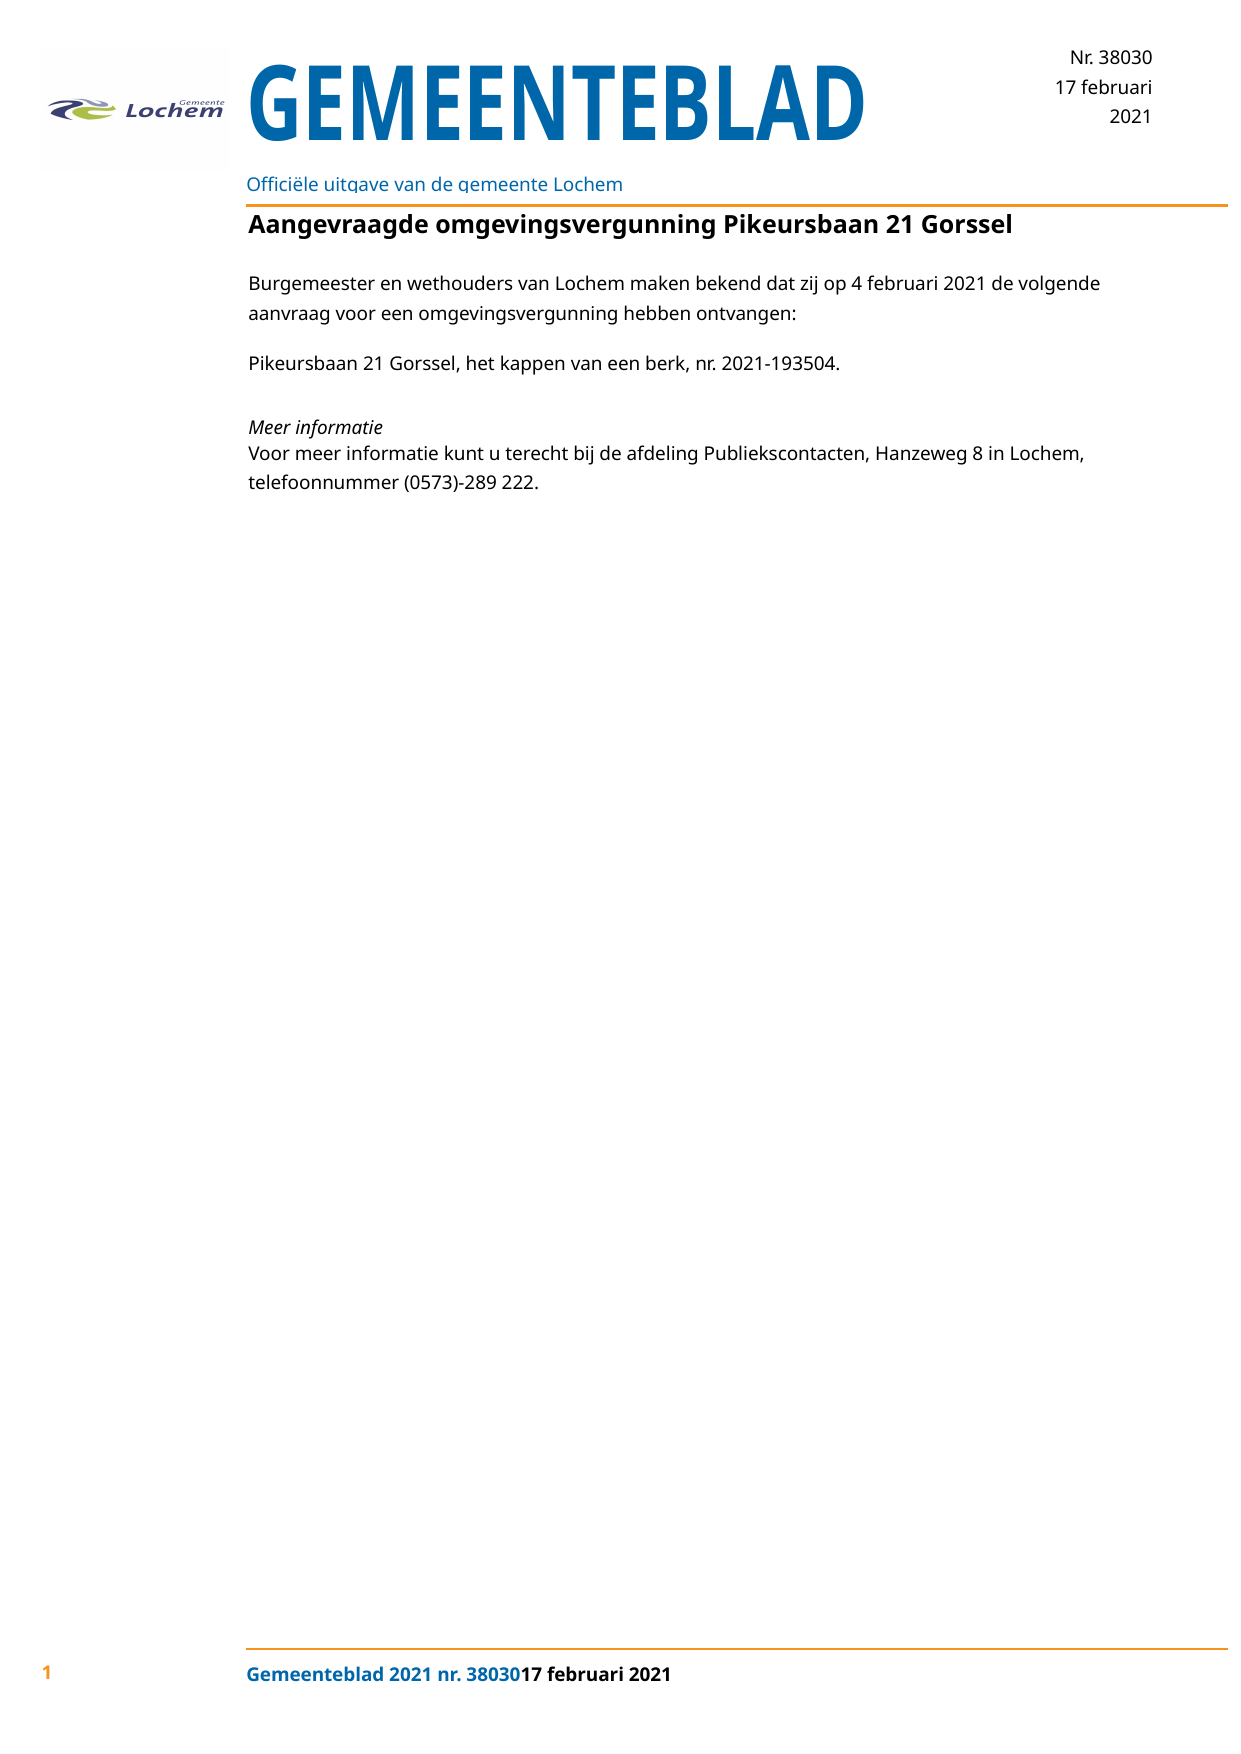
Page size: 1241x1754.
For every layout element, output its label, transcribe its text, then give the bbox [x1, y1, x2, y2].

text Pikeursbaan 21 Gorssel, het kappen van een berk, nr. 2021-193504. [248, 350, 1152, 376]
text Burgemeester en wethouders van Lochem maken bekend dat zij op 4 februari 2021 de volgende aanvraag voor een omgevingsvergunning hebben ontvangen: [248, 270, 1152, 326]
text Meer informatie [248, 414, 1152, 440]
text Aangevraagde omgevingsvergunning Pikeursbaan 21 Gorssel [248, 207, 1152, 241]
picture [41, 47, 231, 172]
text Voor meer informatie kunt u terecht bij de afdeling Publiekscontacten, Hanzeweg 8 in Lochem, telefoonnummer (0573)-289 222. [248, 440, 1152, 495]
